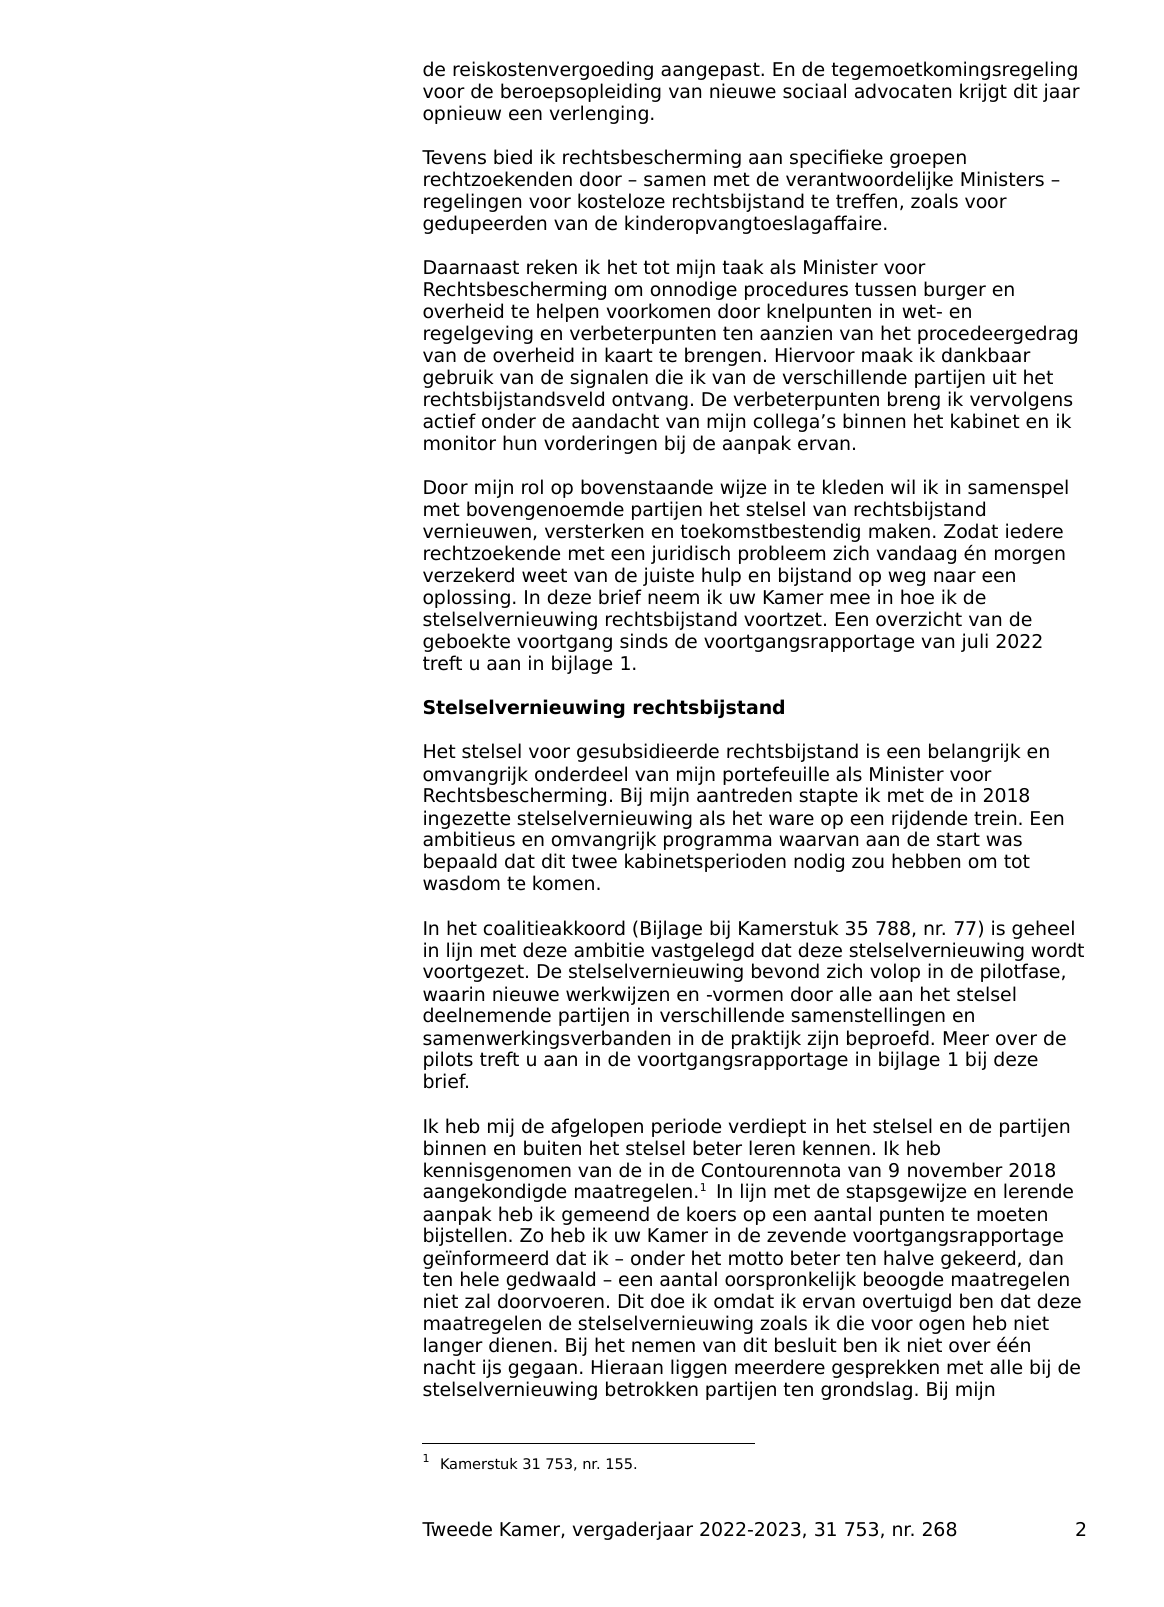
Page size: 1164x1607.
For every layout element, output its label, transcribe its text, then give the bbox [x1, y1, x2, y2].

text Kamerstuk 31 753, nr. 155. [422, 1452, 1087, 1474]
text In het coalitieakkoord (Bijlage bij Kamerstuk 35 788, nr. 77) is geheel in lijn met deze ambitie vastgelegd dat deze stelselvernieuwing wordt voortgezet. De stelselvernieuwing bevond zich volop in de pilotfase, waarin nieuwe werkwijzen en -vormen door alle aan het stelsel deelnemende partijen in verschillende samenstellingen en samenwerkingsverbanden in de praktijk zijn beproefd. Meer over de pilots treft u aan in de voortgangsrapportage in bijlage 1 bij deze brief. [422, 917, 1087, 1093]
subtitle Stelselvernieuwing rechtsbijstand [422, 697, 1087, 719]
text Door mijn rol op bovenstaande wijze in te kleden wil ik in samenspel met bovengenoemde partijen het stelsel van rechtsbijstand vernieuwen, versterken en toekomstbestendig maken. Zodat iedere rechtzoekende met een juridisch probleem zich vandaag én morgen verzekerd weet van de juiste hulp en bijstand op weg naar een oplossing. In deze brief neem ik uw Kamer mee in hoe ik de stelselvernieuwing rechtsbijstand voortzet. Een overzicht van de geboekte voortgang sinds de voortgangsrapportage van juli 2022 treft u aan in bijlage 1. [422, 477, 1087, 675]
text Ik heb mij de afgelopen periode verdiept in het stelsel en de partijen binnen en buiten het stelsel beter leren kennen. Ik heb kennisgenomen van de in de Contourennota van 9 november 2018 aangekondigde maatregelen. In lijn met de stapsgewijze en lerende aanpak heb ik gemeend de koers op een aantal punten te moeten bijstellen. Zo heb ik uw Kamer in de zevende voortgangsrapportage geïnformeerd dat ik – onder het motto beter ten halve gekeerd, dan ten hele gedwaald – een aantal oorspronkelijk beoogde maatregelen niet zal doorvoeren. Dit doe ik omdat ik ervan overtuigd ben dat deze maatregelen de stelselvernieuwing zoals ik die voor ogen heb niet langer dienen. Bij het nemen van dit besluit ben ik niet over één nacht ijs gegaan. Hieraan liggen meerdere gesprekken met alle bij de stelselvernieuwing betrokken partijen ten grondslag. Bij mijn [422, 1116, 1087, 1401]
text Tevens bied ik rechtsbescherming aan specifieke groepen rechtzoekenden door – samen met de verantwoordelijke Ministers – regelingen voor kosteloze rechtsbijstand te treffen, zoals voor gedupeerden van de kinderopvangtoeslagaffaire. [422, 147, 1087, 235]
text Daarnaast reken ik het tot mijn taak als Minister voor Rechtsbescherming om onnodige procedures tussen burger en overheid te helpen voorkomen door knelpunten in wet- en regelgeving en verbeterpunten ten aanzien van het procedeergedrag van de overheid in kaart te brengen. Hiervoor maak ik dankbaar gebruik van de signalen die ik van de verschillende partijen uit het rechtsbijstandsveld ontvang. De verbeterpunten breng ik vervolgens actief onder de aandacht van mijn collega’s binnen het kabinet en ik monitor hun vorderingen bij de aanpak ervan. [422, 257, 1087, 455]
text Het stelsel voor gesubsidieerde rechtsbijstand is een belangrijk en omvangrijk onderdeel van mijn portefeuille als Minister voor Rechtsbescherming. Bij mijn aantreden stapte ik met de in 2018 ingezette stelselvernieuwing als het ware op een rijdende trein. Een ambitieus en omvangrijk programma waarvan aan de start was bepaald dat dit twee kabinetsperioden nodig zou hebben om tot wasdom te komen. [422, 741, 1087, 895]
text de reiskostenvergoeding aangepast. En de tegemoetkomingsregeling voor de beroepsopleiding van nieuwe sociaal advocaten krijgt dit jaar opnieuw een verlenging. [422, 59, 1087, 125]
